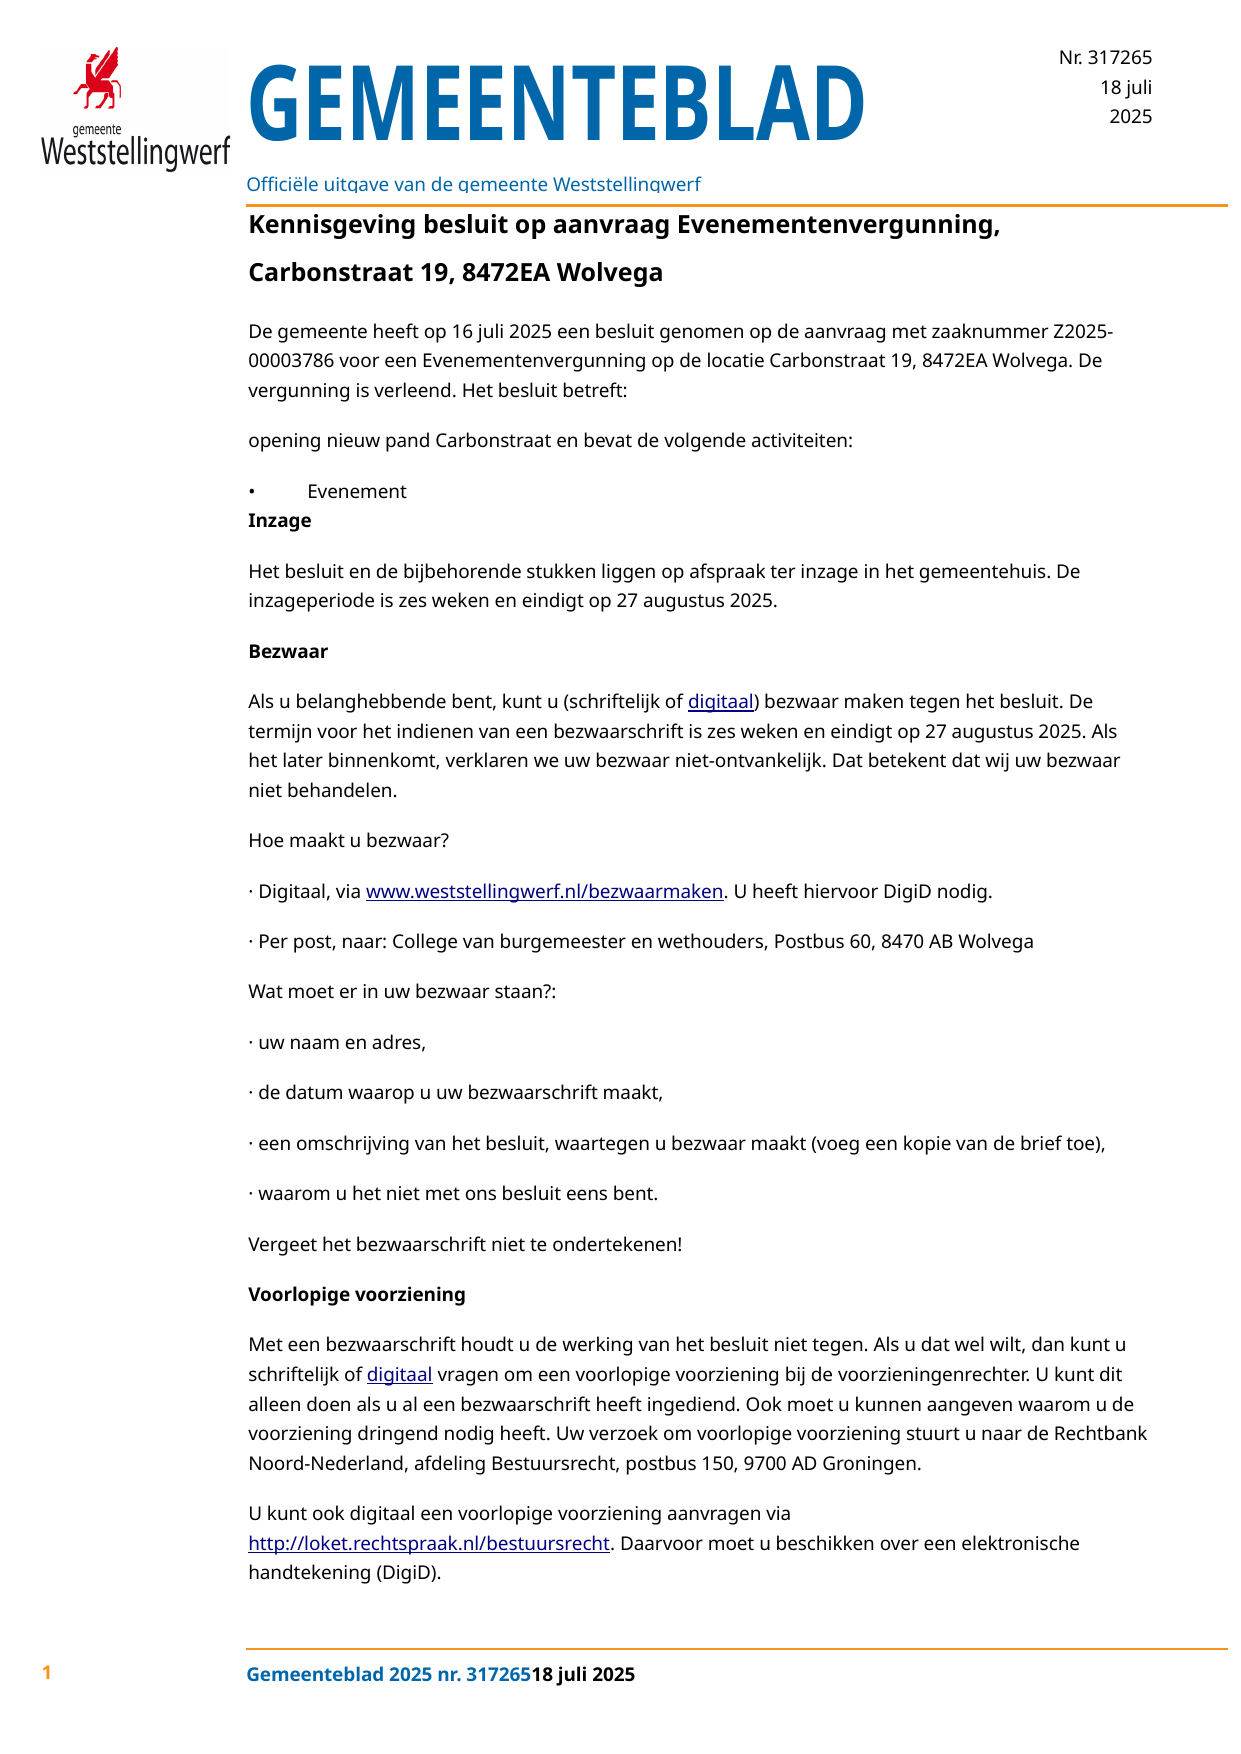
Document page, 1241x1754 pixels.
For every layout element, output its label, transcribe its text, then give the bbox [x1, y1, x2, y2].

text Met een bezwaarschrift houdt u de werking van het besluit niet tegen. Als u dat wel wilt, dan kunt u schriftelijk of digitaal vragen om een voorlopige voorziening bij de voorzieningenrechter. U kunt dit alleen doen als u al een bezwaarschrift heeft ingediend. Ook moet u kunnen aangeven waarom u de voorziening dringend nodig heeft. Uw verzoek om voorlopige voorziening stuurt u naar de Rechtbank Noord-Nederland, afdeling Bestuursrecht, postbus 150, 9700 AD Groningen. [248, 1332, 1152, 1476]
text Bezwaar [248, 638, 1152, 664]
text Inzage [248, 507, 1152, 533]
text · Digitaal, via www.weststellingwerf.nl/bezwaarmaken. U heeft hiervoor DigiD nodig. [248, 878, 1152, 904]
text Als u belanghebbende bent, kunt u (schriftelijk of digitaal) bezwaar maken tegen het besluit. De termijn voor het indienen van een bezwaarschrift is zes weken en eindigt op 27 augustus 2025. Als het later binnenkomt, verklaren we uw bezwaar niet-ontvankelijk. Dat betekent dat wij uw bezwaar niet behandelen. [248, 688, 1152, 803]
text Kennisgeving besluit op aanvraag Evenementenvergunning, Carbonstraat 19, 8472EA Wolvega [248, 207, 1152, 288]
text · uw naam en adres, [248, 1029, 1152, 1055]
picture [41, 47, 231, 172]
text opening nieuw pand Carbonstraat en bevat de volgende activiteiten: [248, 427, 1152, 453]
text · Per post, naar: College van burgemeester en wethouders, Postbus 60, 8470 AB Wolvega [248, 928, 1152, 954]
text Vergeet het bezwaarschrift niet te ondertekenen! [248, 1231, 1152, 1257]
text U kunt ook digitaal een voorlopige voorziening aanvragen via http://loket.rechtspraak.nl/bestuursrecht. Daarvoor moet u beschikken over een elektronische handtekening (DigiD). [248, 1500, 1152, 1585]
list Evenement [248, 478, 1152, 504]
text · waarom u het niet met ons besluit eens bent. [248, 1180, 1152, 1206]
text De gemeente heeft op 16 juli 2025 een besluit genomen op de aanvraag met zaaknummer Z2025-00003786 voor een Evenementenvergunning op de locatie Carbonstraat 19, 8472EA Wolvega. De vergunning is verleend. Het besluit betreft: [248, 318, 1152, 403]
text Hoe maakt u bezwaar? [248, 827, 1152, 853]
text · de datum waarop u uw bezwaarschrift maakt, [248, 1079, 1152, 1105]
text Het besluit en de bijbehorende stukken liggen op afspraak ter inzage in het gemeentehuis. De inzageperiode is zes weken en eindigt op 27 augustus 2025. [248, 558, 1152, 613]
text Voorlopige voorziening [248, 1281, 1152, 1307]
text Wat moet er in uw bezwaar staan?: [248, 979, 1152, 1004]
text · een omschrijving van het besluit, waartegen u bezwaar maakt (voeg een kopie van de brief toe), [248, 1130, 1152, 1156]
